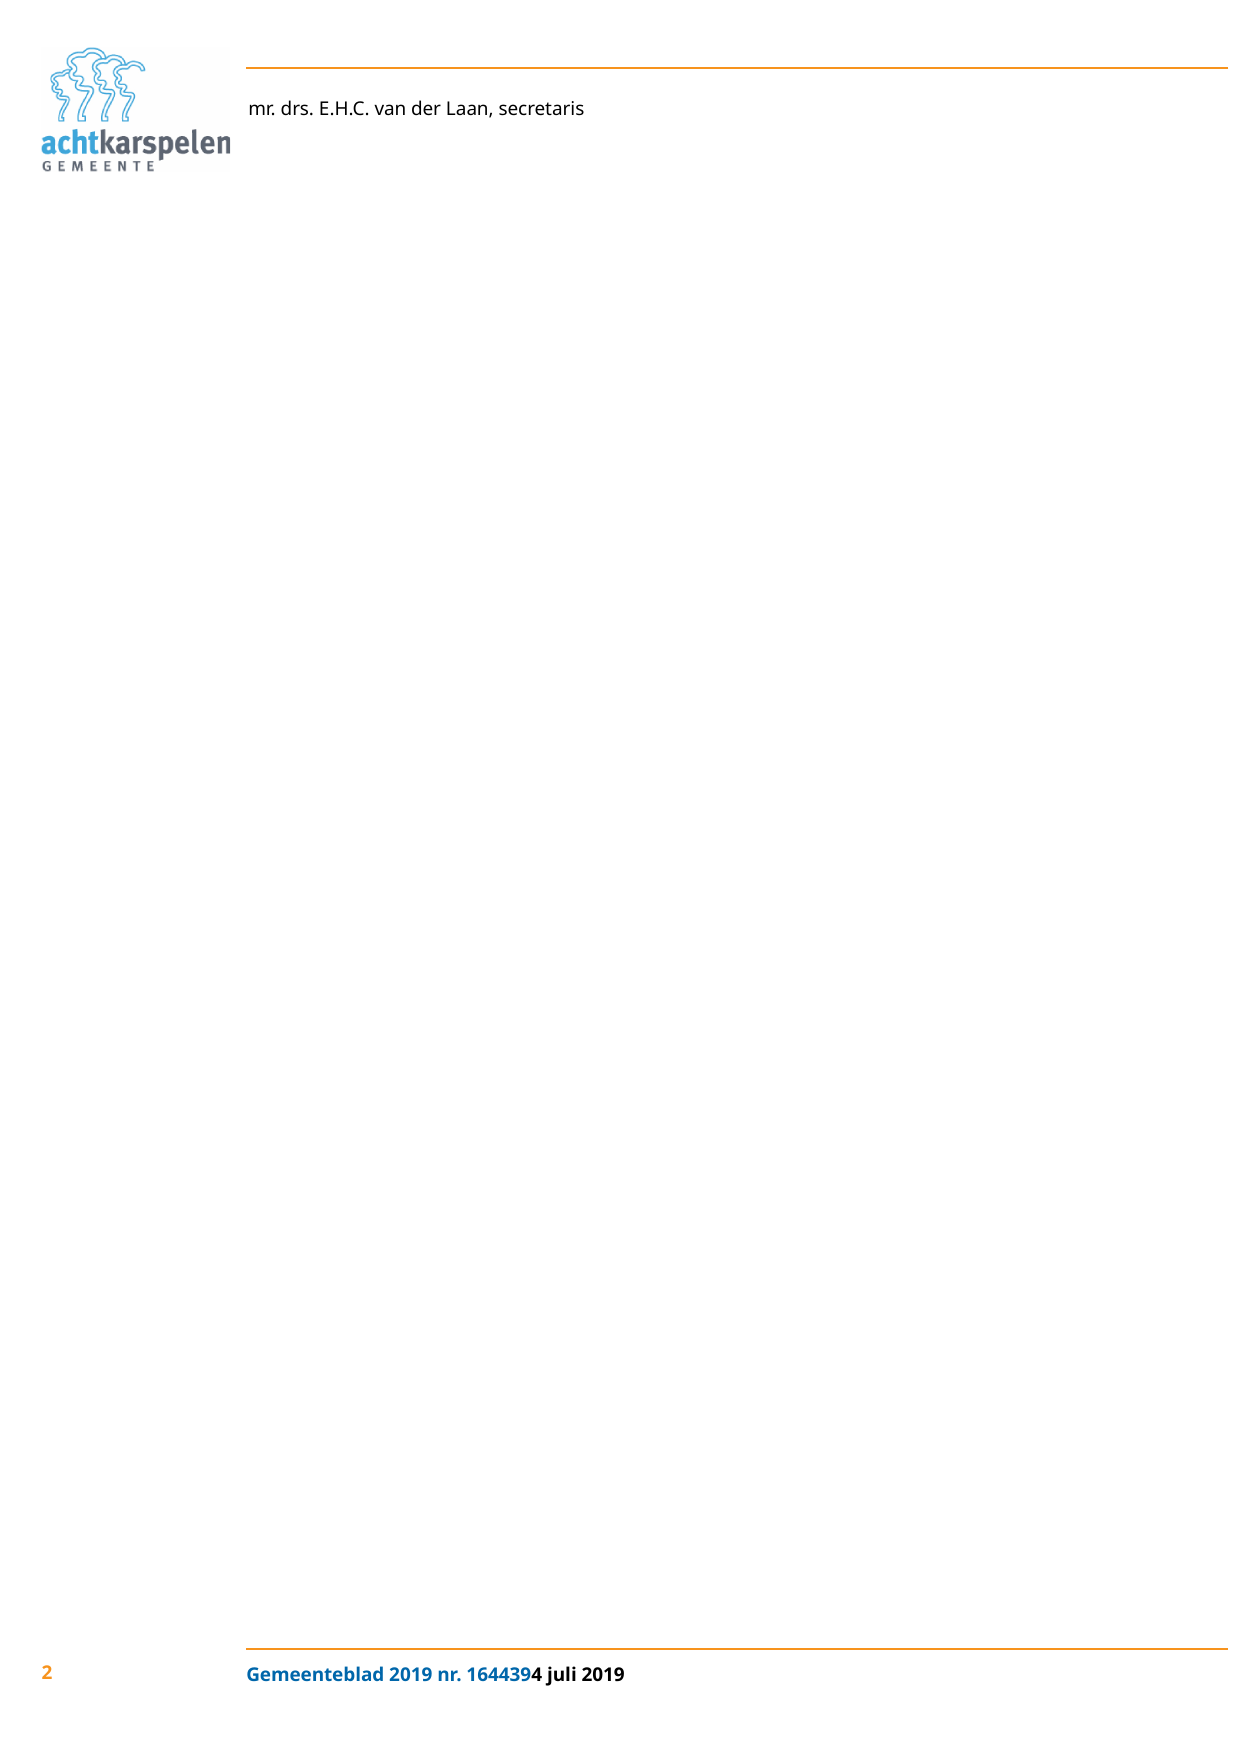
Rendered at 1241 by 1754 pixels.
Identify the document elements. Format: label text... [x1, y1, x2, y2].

picture [41, 47, 231, 172]
text mr. drs. E.H.C. van der Laan, secretaris [248, 95, 1152, 121]
